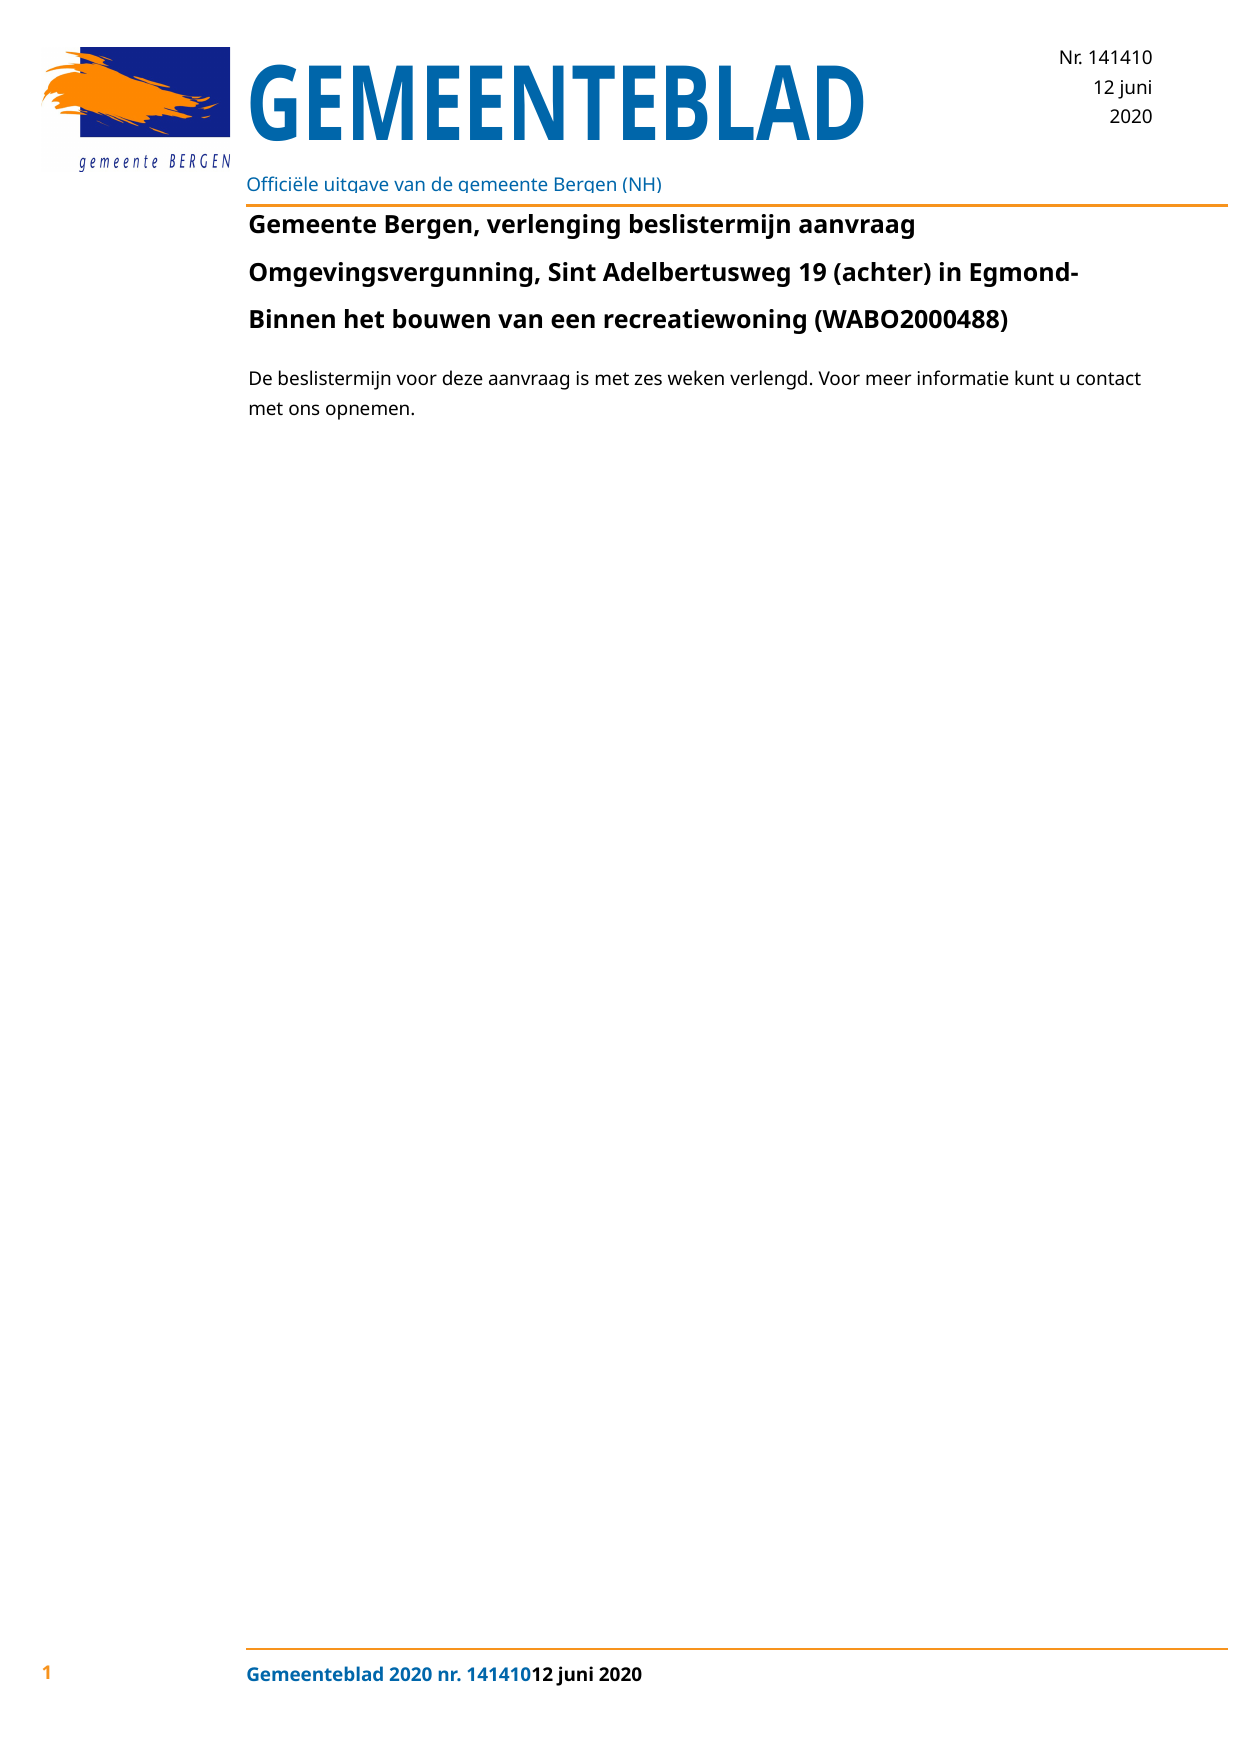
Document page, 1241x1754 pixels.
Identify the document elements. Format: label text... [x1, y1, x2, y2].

text Gemeente Bergen, verlenging beslistermijn aanvraag Omgevingsvergunning, Sint Adelbertusweg 19 (achter) in Egmond-Binnen het bouwen van een recreatiewoning (WABO2000488) [248, 207, 1152, 336]
text De beslistermijn voor deze aanvraag is met zes weken verlengd. Voor meer informatie kunt u contact met ons opnemen. [248, 366, 1152, 421]
picture [41, 47, 231, 172]
